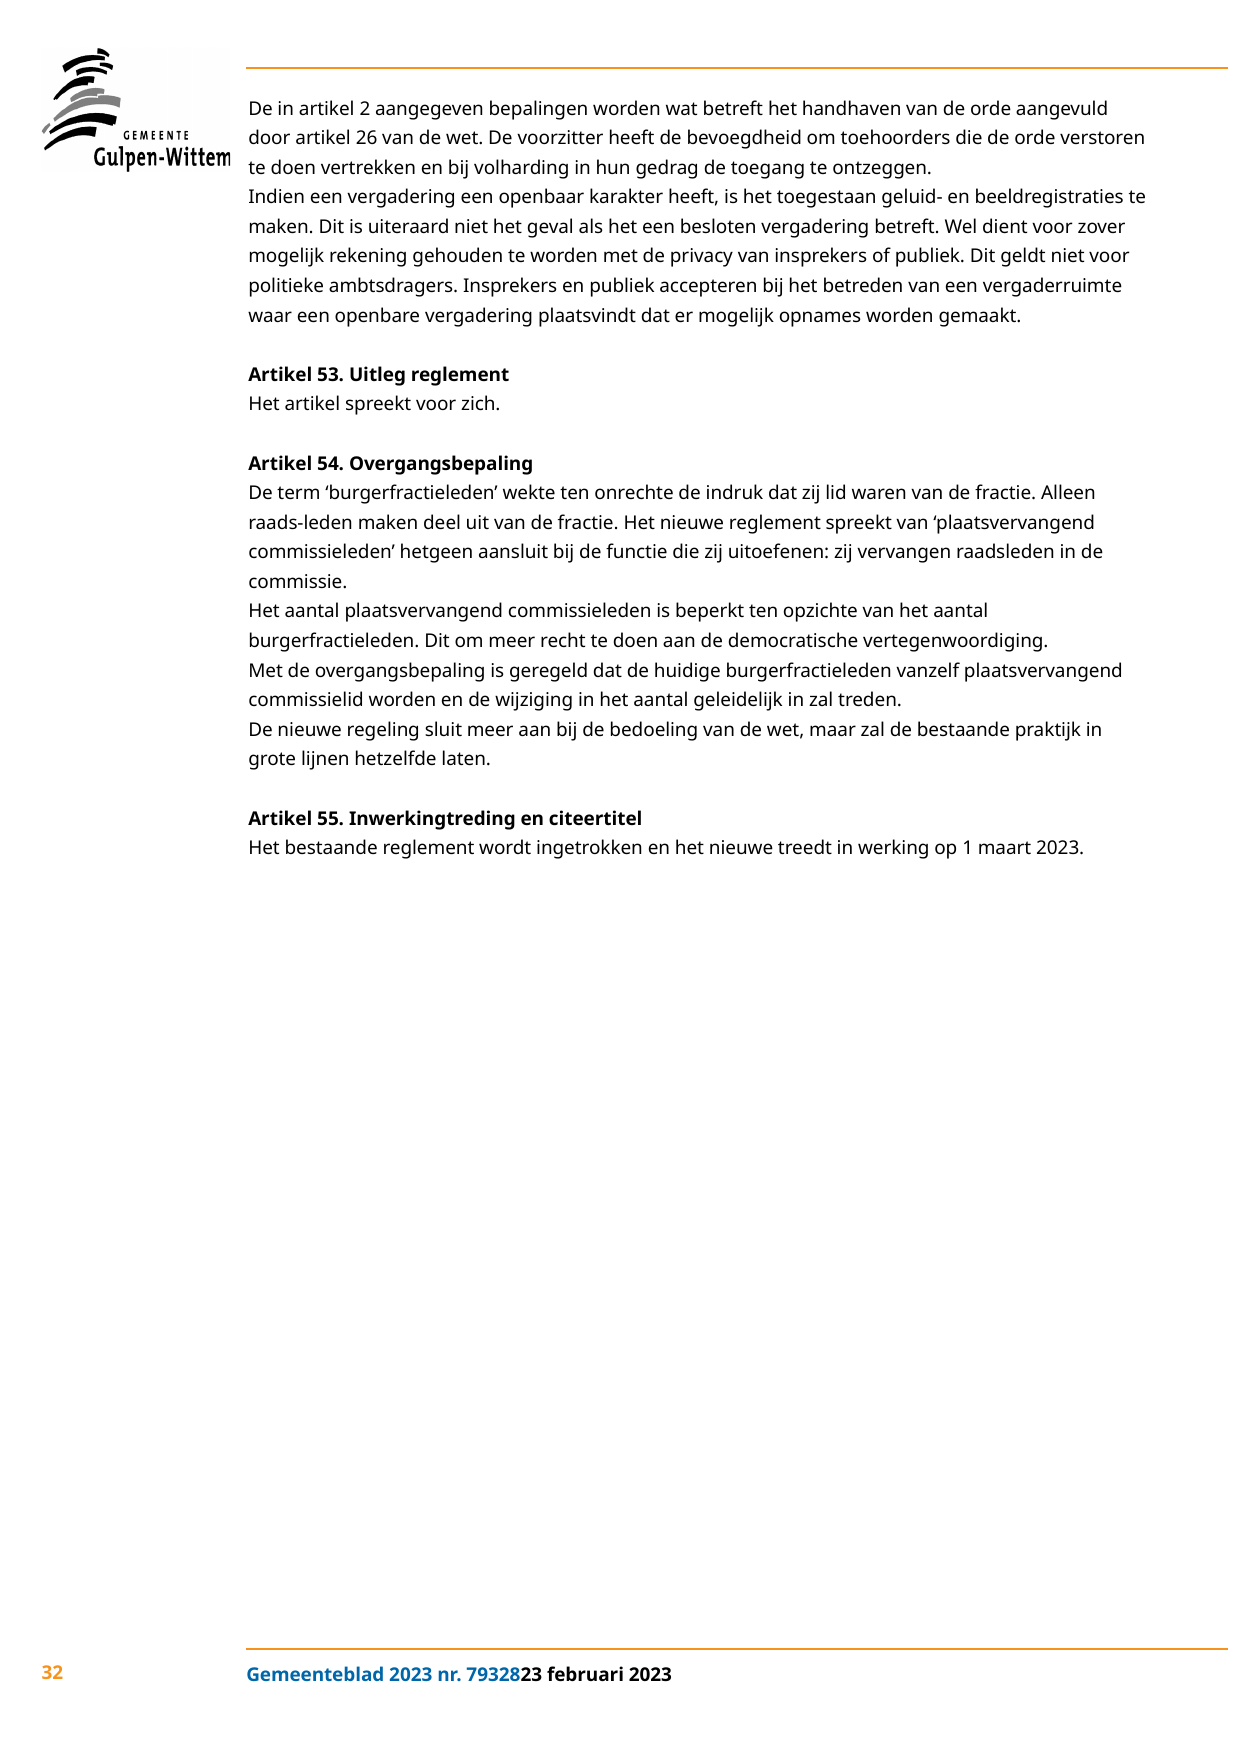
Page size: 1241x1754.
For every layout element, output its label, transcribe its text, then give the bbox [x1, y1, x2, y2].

text Het bestaande reglement wordt ingetrokken en het nieuwe treedt in werking op 1 maart 2023. [248, 834, 1152, 860]
text Artikel 53. Uitleg reglement [248, 361, 1152, 387]
text Het aantal plaatsvervangend commissieleden is beperkt ten opzichte van het aantal burgerfractieleden. Dit om meer recht te doen aan de democratische vertegenwoordiging. [248, 598, 1152, 653]
text Artikel 55. Inwerkingtreding en citeertitel [248, 805, 1152, 831]
text De term ‘burgerfractieleden’ wekte ten onrechte de indruk dat zij lid waren van de fractie. Alleen raads-leden maken deel uit van de fractie. Het nieuwe reglement spreekt van ‘plaatsvervangend commissieleden’ hetgeen aansluit bij de functie die zij uitoefenen: zij vervangen raadsleden in de commissie. [248, 479, 1152, 594]
text Met de overgangsbepaling is geregeld dat de huidige burgerfractieleden vanzelf plaatsvervangend commissielid worden en de wijziging in het aantal geleidelijk in zal treden. [248, 657, 1152, 712]
picture [41, 47, 231, 172]
text Artikel 54. Overgangsbepaling [248, 450, 1152, 476]
text Het artikel spreekt voor zich. [248, 391, 1152, 416]
text Indien een vergadering een openbaar karakter heeft, is het toegestaan geluid- en beeldregistraties te maken. Dit is uiteraard niet het geval als het een besloten vergadering betreft. Wel dient voor zover mogelijk rekening gehouden te worden met de privacy van insprekers of publiek. Dit geldt niet voor politieke ambtsdragers. Insprekers en publiek accepteren bij het betreden van een vergaderruimte waar een openbare vergadering plaatsvindt dat er mogelijk opnames worden gemaakt. [248, 183, 1152, 328]
text De in artikel 2 aangegeven bepalingen worden wat betreft het handhaven van de orde aangevuld door artikel 26 van de wet. De voorzitter heeft de bevoegdheid om toehoorders die de orde verstoren te doen vertrekken en bij volharding in hun gedrag de toegang te ontzeggen. [248, 95, 1152, 180]
text De nieuwe regeling sluit meer aan bij de bedoeling van de wet, maar zal de bestaande praktijk in grote lijnen hetzelfde laten. [248, 716, 1152, 771]
